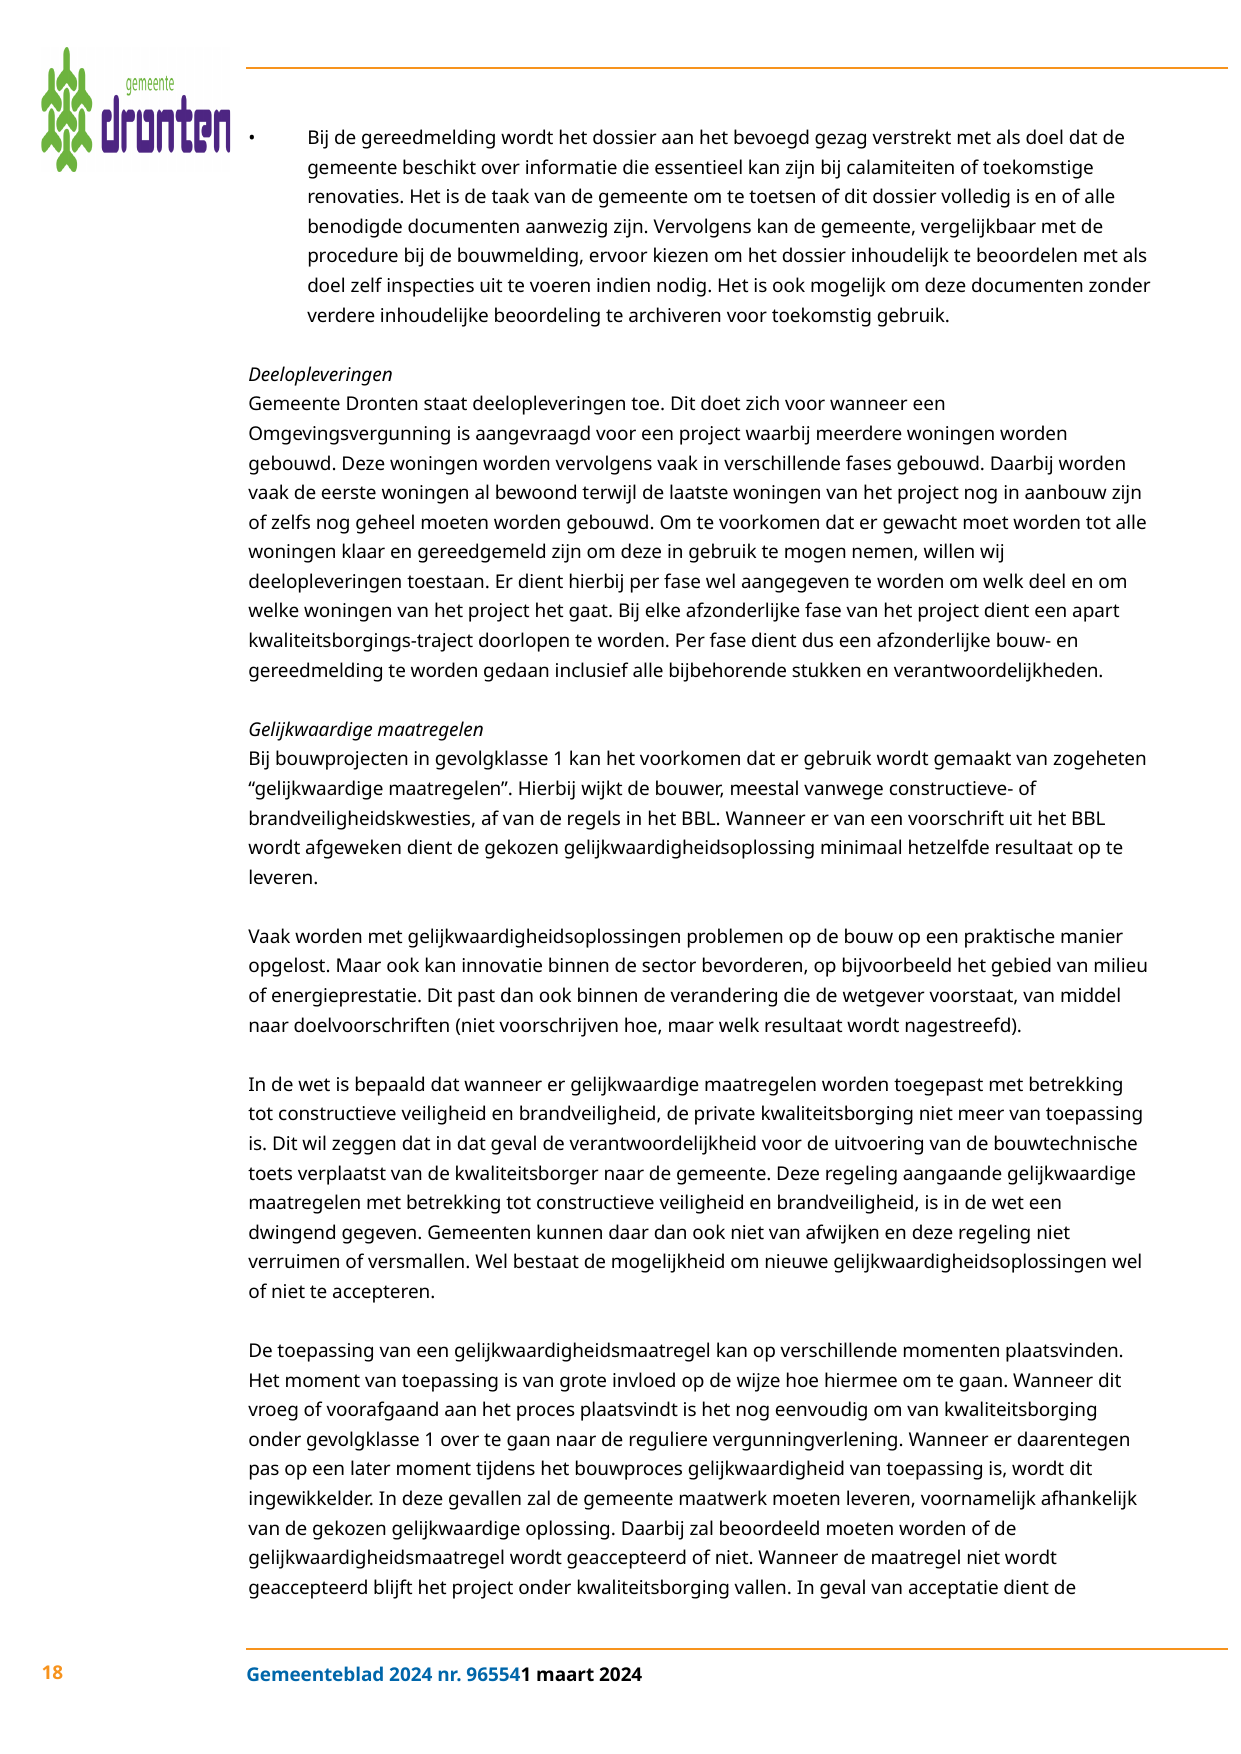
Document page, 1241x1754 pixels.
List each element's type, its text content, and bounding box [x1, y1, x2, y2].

text Gemeente Dronten staat deelopleveringen toe. Dit doet zich voor wanneer een Omgevingsvergunning is aangevraagd voor een project waarbij meerdere woningen worden gebouwd. Deze woningen worden vervolgens vaak in verschillende fases gebouwd. Daarbij worden vaak de eerste woningen al bewoond terwijl de laatste woningen van het project nog in aanbouw zijn of zelfs nog geheel moeten worden gebouwd. Om te voorkomen dat er gewacht moet worden tot alle woningen klaar en gereedgemeld zijn om deze in gebruik te mogen nemen, willen wij deelopleveringen toestaan. Er dient hierbij per fase wel aangegeven te worden om welk deel en om welke woningen van het project het gaat. Bij elke afzonderlijke fase van het project dient een apart kwaliteitsborgings-traject doorlopen te worden. Per fase dient dus een afzonderlijke bouw- en gereedmelding te worden gedaan inclusief alle bijbehorende stukken en verantwoordelijkheden. [248, 391, 1152, 683]
text Vaak worden met gelijkwaardigheidsoplossingen problemen op de bouw op een praktische manier opgelost. Maar ook kan innovatie binnen de sector bevorderen, op bijvoorbeeld het gebied van milieu of energieprestatie. Dit past dan ook binnen de verandering die de wetgever voorstaat, van middel naar doelvoorschriften (niet voorschrijven hoe, maar welk resultaat wordt nagestreefd). [248, 923, 1152, 1038]
text Bij bouwprojecten in gevolgklasse 1 kan het voorkomen dat er gebruik wordt gemaakt van zogeheten “gelijkwaardige maatregelen”. Hierbij wijkt de bouwer, meestal vanwege constructieve- of brandveiligheidskwesties, af van de regels in het BBL. Wanneer er van een voorschrift uit het BBL wordt afgeweken dient de gekozen gelijkwaardigheidsoplossing minimaal hetzelfde resultaat op te leveren. [248, 746, 1152, 890]
list Bij de gereedmelding wordt het dossier aan het bevoegd gezag verstrekt met als doel dat de gemeente beschikt over informatie die essentieel kan zijn bij calamiteiten of toekomstige renovaties. Het is de taak van de gemeente om te toetsen of dit dossier volledig is en of alle benodigde documenten aanwezig zijn. Vervolgens kan de gemeente, vergelijkbaar met de procedure bij de bouwmelding, ervoor kiezen om het dossier inhoudelijk te beoordelen met als doel zelf inspecties uit te voeren indien nodig. Het is ook mogelijk om deze documenten zonder verdere inhoudelijke beoordeling te archiveren voor toekomstig gebruik. [248, 124, 1152, 328]
picture [41, 47, 231, 172]
text De toepassing van een gelijkwaardigheidsmaatregel kan op verschillende momenten plaatsvinden. Het moment van toepassing is van grote invloed op de wijze hoe hiermee om te gaan. Wanneer dit vroeg of voorafgaand aan het proces plaatsvindt is het nog eenvoudig om van kwaliteitsborging onder gevolgklasse 1 over te gaan naar de reguliere vergunningverlening. Wanneer er daarentegen pas op een later moment tijdens het bouwproces gelijkwaardigheid van toepassing is, wordt dit ingewikkelder. In deze gevallen zal de gemeente maatwerk moeten leveren, voornamelijk afhankelijk van de gekozen gelijkwaardige oplossing. Daarbij zal beoordeeld moeten worden of de gelijkwaardigheidsmaatregel wordt geaccepteerd of niet. Wanneer de maatregel niet wordt geaccepteerd blijft het project onder kwaliteitsborging vallen. In geval van acceptatie dient de [248, 1337, 1152, 1600]
text Gelijkwaardige maatregelen [248, 716, 1152, 742]
text In de wet is bepaald dat wanneer er gelijkwaardige maatregelen worden toegepast met betrekking tot constructieve veiligheid en brandveiligheid, de private kwaliteitsborging niet meer van toepassing is. Dit wil zeggen dat in dat geval de verantwoordelijkheid voor de uitvoering van de bouwtechnische toets verplaatst van de kwaliteitsborger naar de gemeente. Deze regeling aangaande gelijkwaardige maatregelen met betrekking tot constructieve veiligheid en brandveiligheid, is in de wet een dwingend gegeven. Gemeenten kunnen daar dan ook niet van afwijken en deze regeling niet verruimen of versmallen. Wel bestaat de mogelijkheid om nieuwe gelijkwaardigheidsoplossingen wel of niet te accepteren. [248, 1071, 1152, 1304]
text Deelopleveringen [248, 361, 1152, 387]
